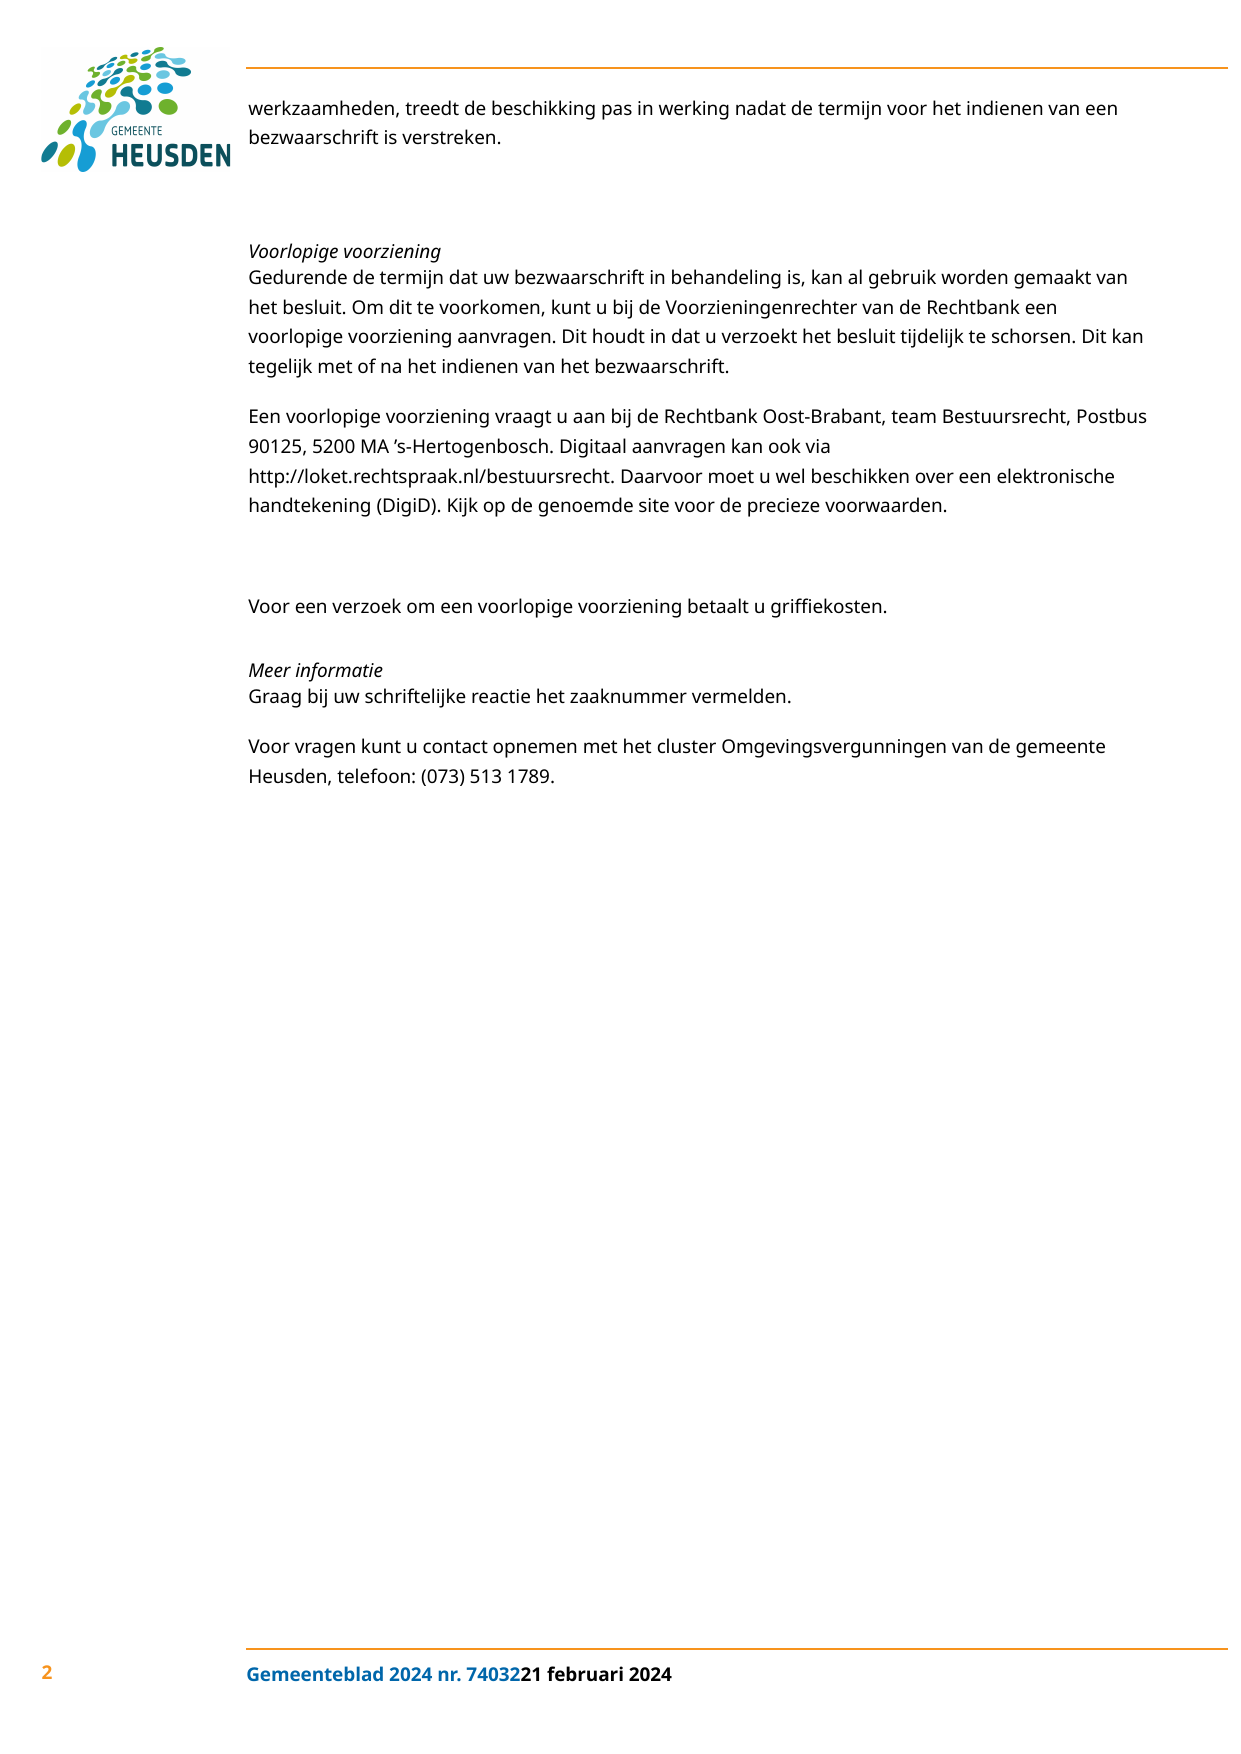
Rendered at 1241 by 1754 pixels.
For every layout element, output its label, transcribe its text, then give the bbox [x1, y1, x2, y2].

text Voorlopige voorziening [248, 239, 1152, 264]
text Een voorlopige voorziening vraagt u aan bij de Rechtbank Oost-Brabant, team Bestuursrecht, Postbus 90125, 5200 MA ’s-Hertogenbosch. Digitaal aanvragen kan ook via http://loket.rechtspraak.nl/bestuursrecht. Daarvoor moet u wel beschikken over een elektronische handtekening (DigiD). Kijk op de genoemde site voor de precieze voorwaarden. [248, 404, 1152, 518]
text Voor een verzoek om een voorlopige voorziening betaalt u griffiekosten. [248, 593, 1152, 619]
text Voor vragen kunt u contact opnemen met het cluster Omgevingsvergunningen van de gemeente Heusden, telefoon: (073) 513 1789. [248, 733, 1152, 789]
text werkzaamheden, treedt de beschikking pas in werking nadat de termijn voor het indienen van een bezwaarschrift is verstreken. [248, 95, 1152, 150]
text Meer informatie [248, 657, 1152, 683]
text Gedurende de termijn dat uw bezwaarschrift in behandeling is, kan al gebruik worden gemaakt van het besluit. Om dit te voorkomen, kunt u bij de Voorzieningenrechter van de Rechtbank een voorlopige voorziening aanvragen. Dit houdt in dat u verzoekt het besluit tijdelijk te schorsen. Dit kan tegelijk met of na het indienen van het bezwaarschrift. [248, 264, 1152, 379]
text Graag bij uw schriftelijke reactie het zaaknummer vermelden. [248, 683, 1152, 709]
picture [41, 47, 231, 172]
